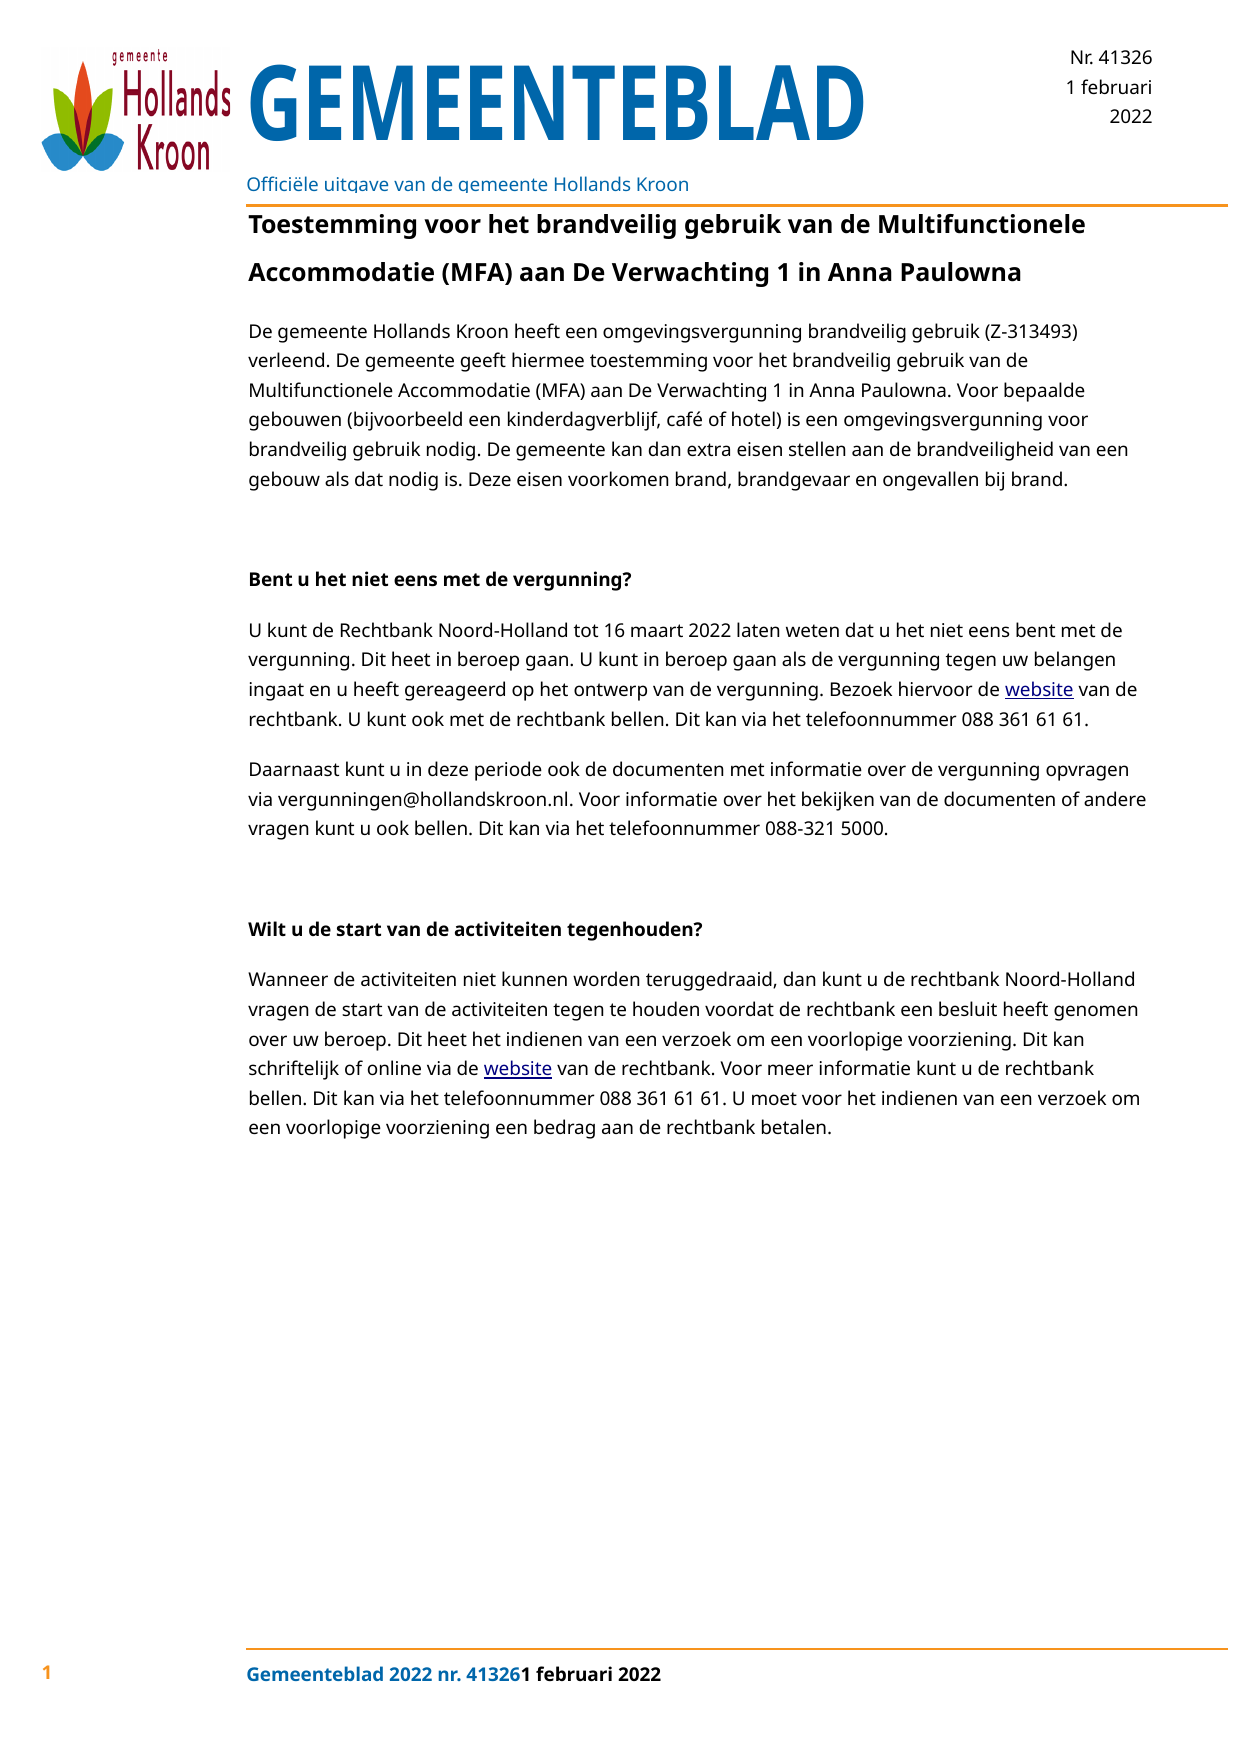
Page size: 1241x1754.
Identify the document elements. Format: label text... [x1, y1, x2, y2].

text Toestemming voor het brandveilig gebruik van de Multifunctionele Accommodatie (MFA) aan De Verwachting 1 in Anna Paulowna [248, 207, 1152, 288]
picture [41, 47, 231, 172]
text Bent u het niet eens met de vergunning? [248, 567, 1152, 592]
text Wilt u de start van de activiteiten tegenhouden? [248, 916, 1152, 942]
text U kunt de Rechtbank Noord-Holland tot 16 maart 2022 laten weten dat u het niet eens bent met de vergunning. Dit heet in beroep gaan. U kunt in beroep gaan als de vergunning tegen uw belangen ingaat en u heeft gereageerd op het ontwerp van de vergunning. Bezoek hiervoor de website van de rechtbank. U kunt ook met de rechtbank bellen. Dit kan via het telefoonnummer 088 361 61 61. [248, 617, 1152, 732]
text Daarnaast kunt u in deze periode ook de documenten met informatie over de vergunning opvragen via vergunningen@hollandskroon.nl. Voor informatie over het bekijken van de documenten of andere vragen kunt u ook bellen. Dit kan via het telefoonnummer 088-321 5000. [248, 756, 1152, 841]
text Wanneer de activiteiten niet kunnen worden teruggedraaid, dan kunt u de rechtbank Noord-Holland vragen de start van de activiteiten tegen te houden voordat de rechtbank een besluit heeft genomen over uw beroep. Dit heet het indienen van een verzoek om een voorlopige voorziening. Dit kan schriftelijk of online via de website van de rechtbank. Voor meer informatie kunt u de rechtbank bellen. Dit kan via het telefoonnummer 088 361 61 61. U moet voor het indienen van een verzoek om een voorlopige voorziening een bedrag aan de rechtbank betalen. [248, 967, 1152, 1140]
text De gemeente Hollands Kroon heeft een omgevingsvergunning brandveilig gebruik (Z-313493) verleend. De gemeente geeft hiermee toestemming voor het brandveilig gebruik van de Multifunctionele Accommodatie (MFA) aan De Verwachting 1 in Anna Paulowna. Voor bepaalde gebouwen (bijvoorbeeld een kinderdagverblijf, café of hotel) is een omgevingsvergunning voor brandveilig gebruik nodig. De gemeente kan dan extra eisen stellen aan de brandveiligheid van een gebouw als dat nodig is. Deze eisen voorkomen brand, brandgevaar en ongevallen bij brand. [248, 318, 1152, 492]
